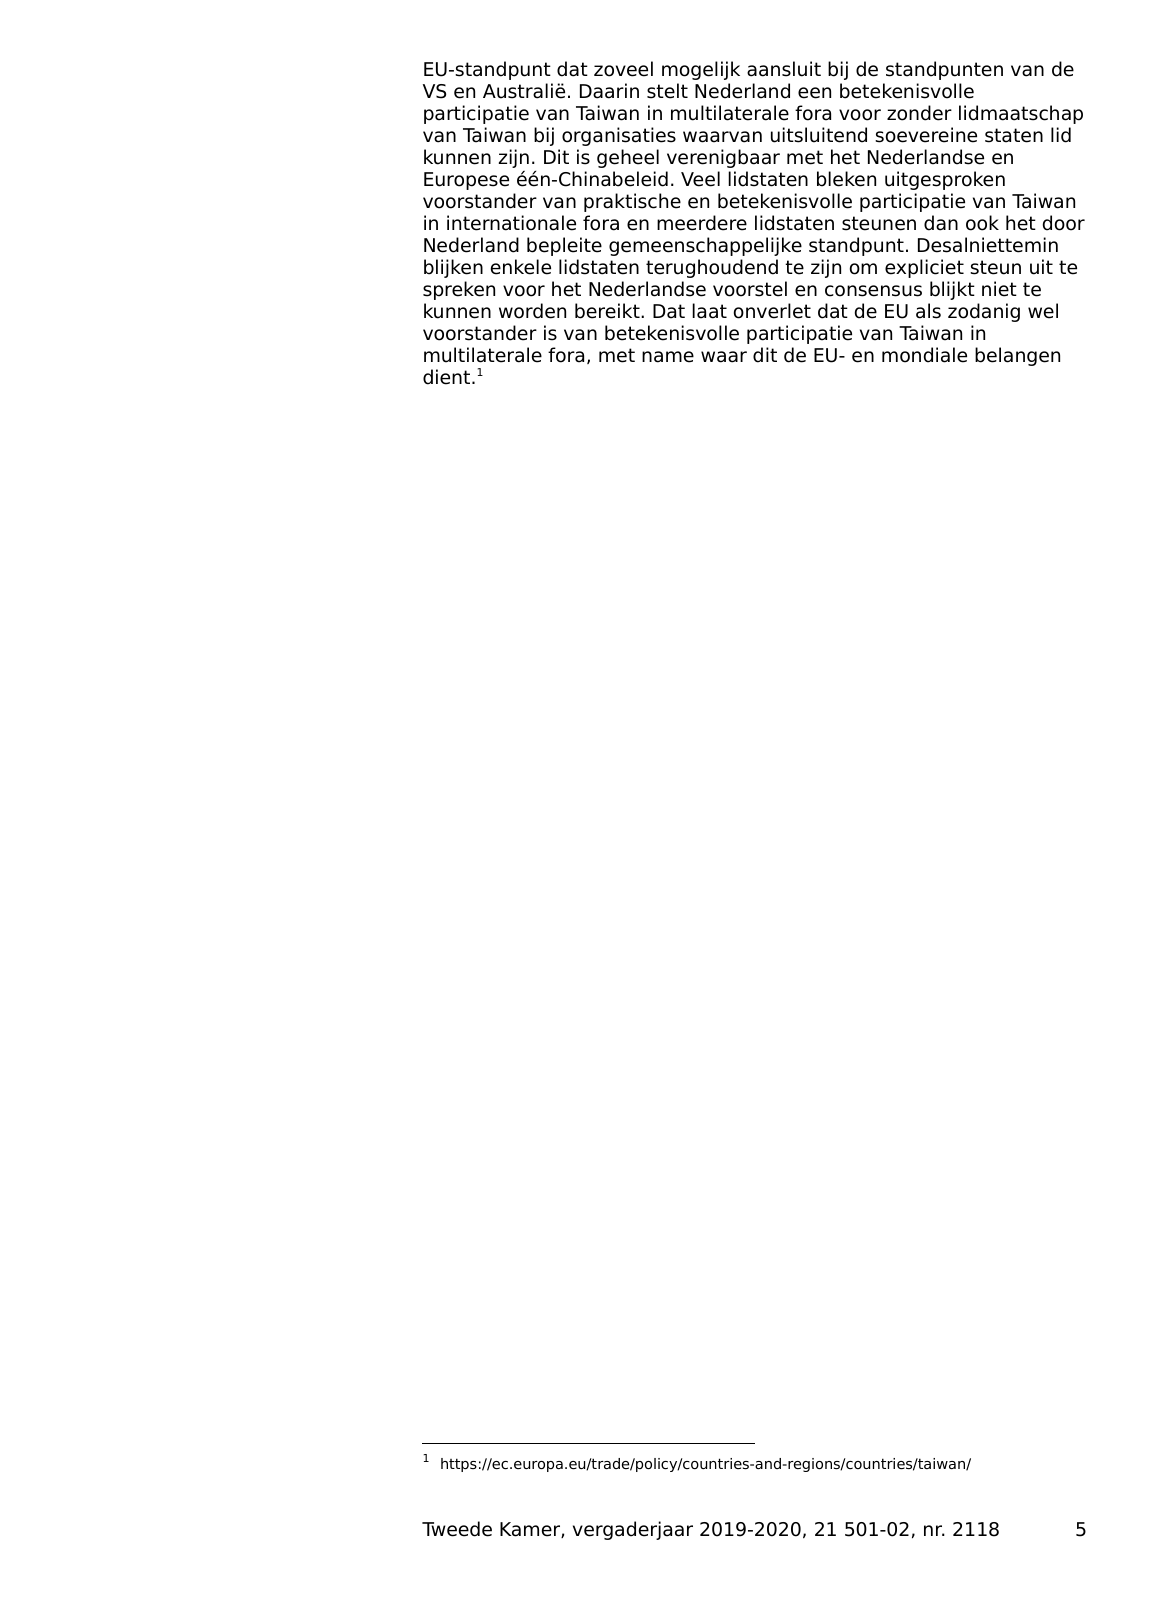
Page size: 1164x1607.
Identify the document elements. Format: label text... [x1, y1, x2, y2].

text EU-standpunt dat zoveel mogelijk aansluit bij de standpunten van de VS en Australië. Daarin stelt Nederland een betekenisvolle participatie van Taiwan in multilaterale fora voor zonder lidmaatschap van Taiwan bij organisaties waarvan uitsluitend soevereine staten lid kunnen zijn. Dit is geheel verenigbaar met het Nederlandse en Europese één-Chinabeleid. Veel lidstaten bleken uitgesproken voorstander van praktische en betekenisvolle participatie van Taiwan in internationale fora en meerdere lidstaten steunen dan ook het door Nederland bepleite gemeenschappelijke standpunt. Desalniettemin blijken enkele lidstaten terughoudend te zijn om expliciet steun uit te spreken voor het Nederlandse voorstel en consensus blijkt niet te kunnen worden bereikt. Dat laat onverlet dat de EU als zodanig wel voorstander is van betekenisvolle participatie van Taiwan in multilaterale fora, met name waar dit de EU- en mondiale belangen dient. [422, 59, 1087, 389]
text https://ec.europa.eu/trade/policy/countries-and-regions/countries/taiwan/ [422, 1452, 1087, 1474]
